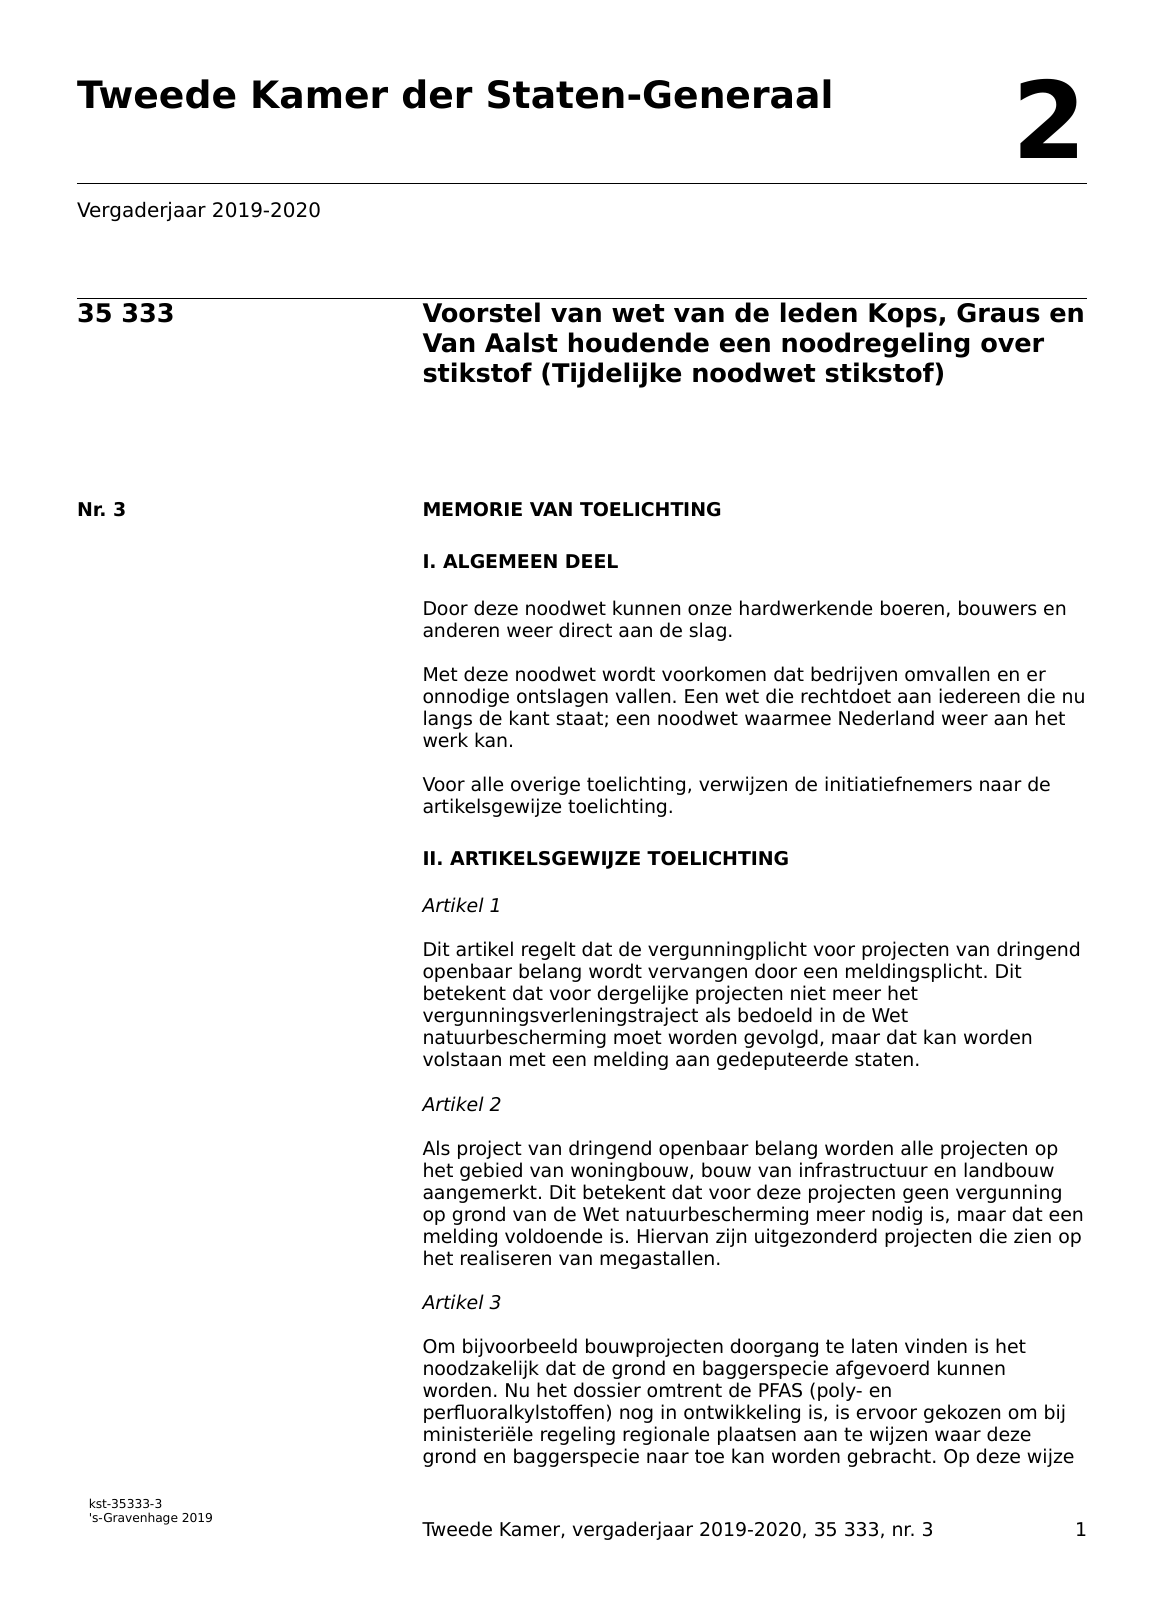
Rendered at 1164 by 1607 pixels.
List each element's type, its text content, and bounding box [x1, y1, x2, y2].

text Door deze noodwet kunnen onze hardwerkende boeren, bouwers en anderen weer direct aan de slag. [422, 598, 1087, 642]
subtitle 35 333 Voorstel van wet van de leden Kops, Graus en Van Aalst houdende een noodregeling over stikstof (Tijdelijke noodwet stikstof) [77, 299, 1087, 388]
text Dit artikel regelt dat de vergunningplicht voor projecten van dringend openbaar belang wordt vervangen door een meldingsplicht. Dit betekent dat voor dergelijke projecten niet meer het vergunningsverleningstraject als bedoeld in de Wet natuurbescherming moet worden gevolgd, maar dat kan worden volstaan met een melding aan gedeputeerde staten. [422, 939, 1087, 1071]
table_header 2 [886, 59, 1087, 183]
subtitle Artikel 3 [422, 1292, 1087, 1314]
text kst-35333-3 [88, 1497, 323, 1511]
subtitle II. ARTIKELSGEWIJZE TOELICHTING [422, 848, 1087, 870]
text 's-Gravenhage 2019 [88, 1511, 323, 1525]
text Voor alle overige toelichting, verwijzen de initiatiefnemers naar de artikelsgewijze toelichting. [422, 774, 1087, 818]
table_cell Vergaderjaar 2019-2020 [77, 184, 1087, 298]
subtitle Artikel 2 [422, 1093, 1087, 1115]
subtitle Artikel 1 [422, 895, 1087, 917]
text Om bijvoorbeeld bouwprojecten doorgang te laten vinden is het noodzakelijk dat de grond en baggerspecie afgevoerd kunnen worden. Nu het dossier omtrent de PFAS (poly- en perfluoralkylstoffen) nog in ontwikkeling is, is ervoor gekozen om bij ministeriële regeling regionale plaatsen aan te wijzen waar deze grond en baggerspecie naar toe kan worden gebracht. Op deze wijze [422, 1336, 1087, 1468]
text Als project van dringend openbaar belang worden alle projecten op het gebied van woningbouw, bouw van infrastructuur en landbouw aangemerkt. Dit betekent dat voor deze projecten geen vergunning op grond van de Wet natuurbescherming meer nodig is, maar dat een melding voldoende is. Hiervan zijn uitgezonderd projecten die zien op het realiseren van megastallen. [422, 1138, 1087, 1269]
subtitle I. ALGEMEEN DEEL [422, 551, 1087, 573]
table_header Tweede Kamer der Staten-Generaal [77, 59, 886, 183]
subtitle Nr. 3 MEMORIE VAN TOELICHTING [77, 499, 1087, 521]
text Met deze noodwet wordt voorkomen dat bedrijven omvallen en er onnodige ontslagen vallen. Een wet die rechtdoet aan iedereen die nu langs de kant staat; een noodwet waarmee Nederland weer aan het werk kan. [422, 664, 1087, 752]
